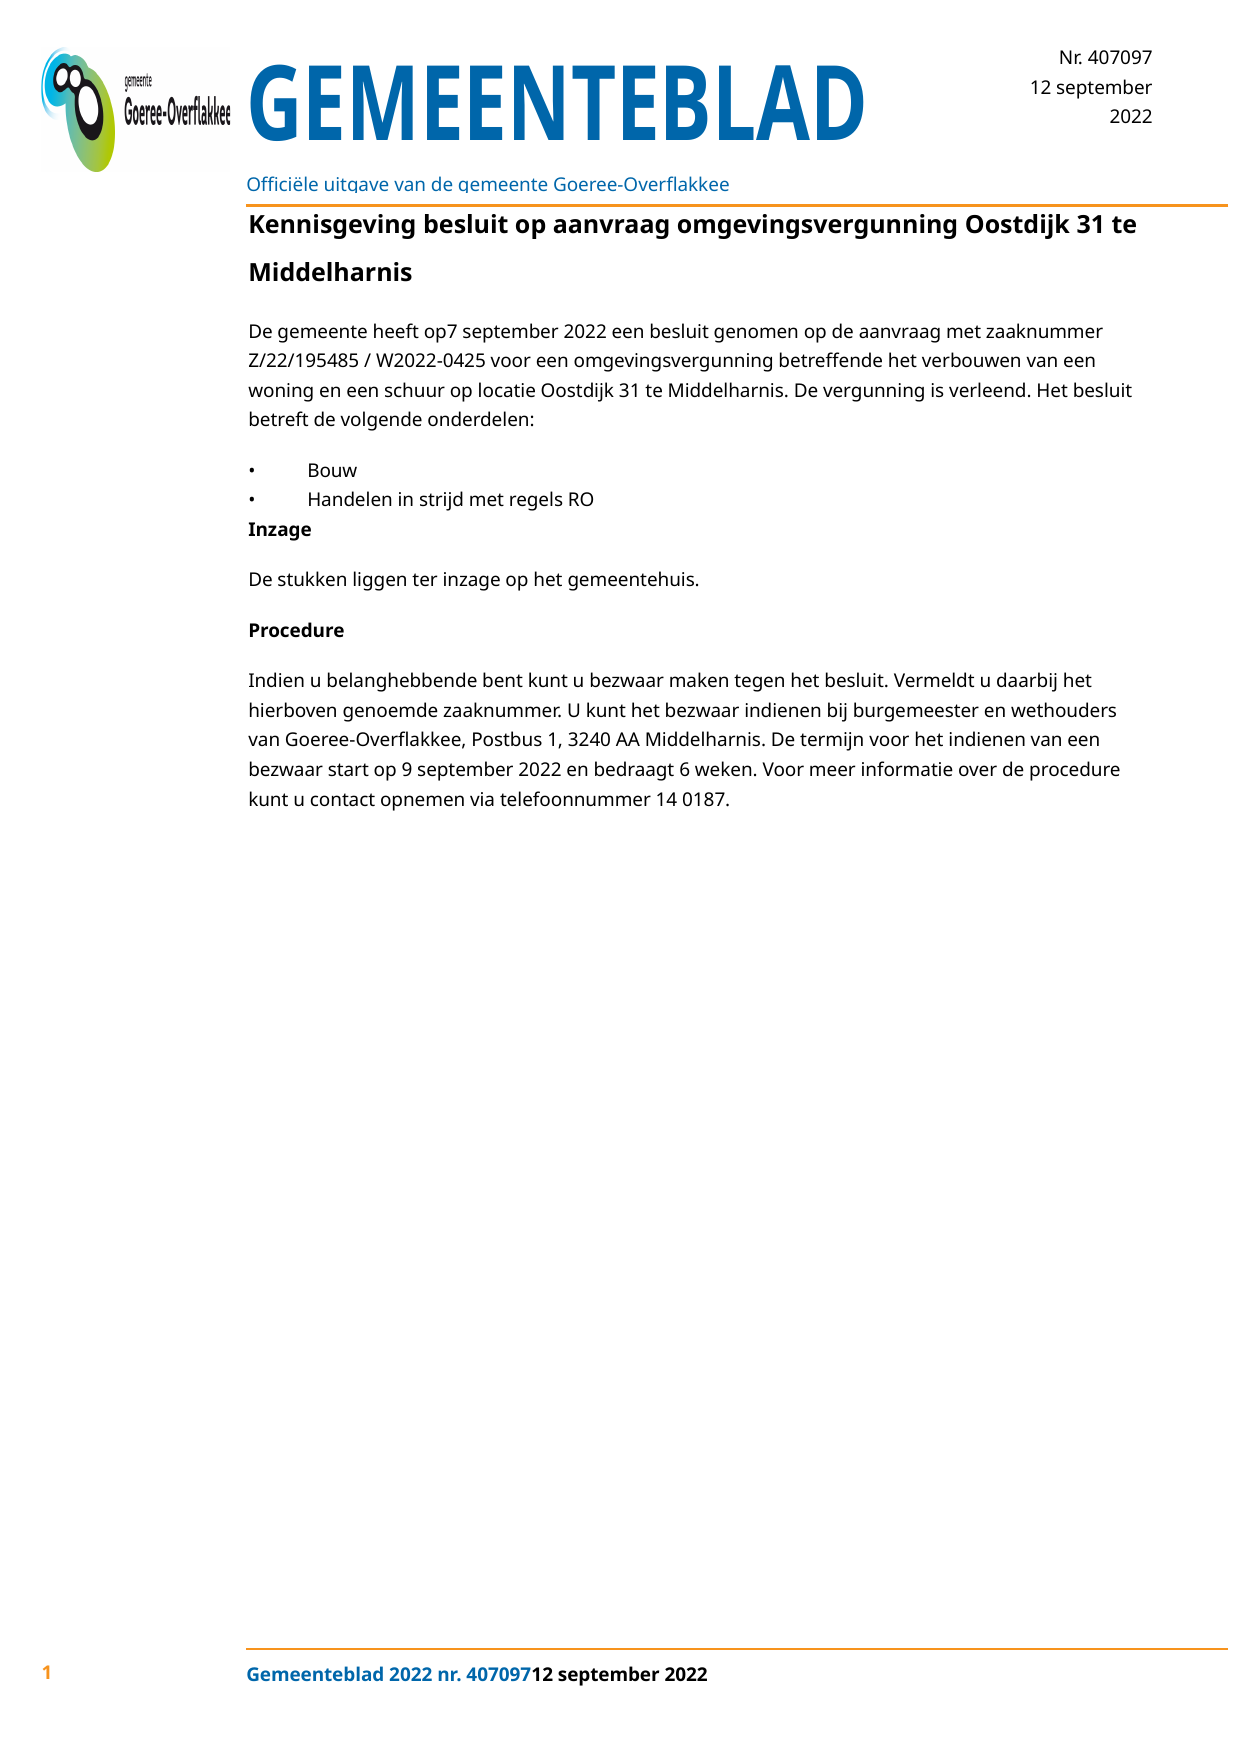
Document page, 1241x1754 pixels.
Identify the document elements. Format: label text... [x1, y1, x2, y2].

list Handelen in strijd met regels RO [248, 487, 1152, 512]
text Inzage [248, 516, 1152, 542]
text De stukken liggen ter inzage op het gemeentehuis. [248, 567, 1152, 592]
text Procedure [248, 617, 1152, 643]
text Kennisgeving besluit op aanvraag omgevingsvergunning Oostdijk 31 te Middelharnis [248, 207, 1152, 288]
text De gemeente heeft op7 september 2022 een besluit genomen op de aanvraag met zaaknummer Z/22/195485 / W2022-0425 voor een omgevingsvergunning betreffende het verbouwen van een woning en een schuur op locatie Oostdijk 31 te Middelharnis. De vergunning is verleend. Het besluit betreft de volgende onderdelen: [248, 318, 1152, 432]
picture [41, 47, 231, 172]
text Indien u belanghebbende bent kunt u bezwaar maken tegen het besluit. Vermeldt u daarbij het hierboven genoemde zaaknummer. U kunt het bezwaar indienen bij burgemeester en wethouders van Goeree-Overflakkee, Postbus 1, 3240 AA Middelharnis. De termijn voor het indienen van een bezwaar start op 9 september 2022 en bedraagt 6 weken. Voor meer informatie over de procedure kunt u contact opnemen via telefoonnummer 14 0187. [248, 667, 1152, 812]
list Bouw [248, 457, 1152, 483]
